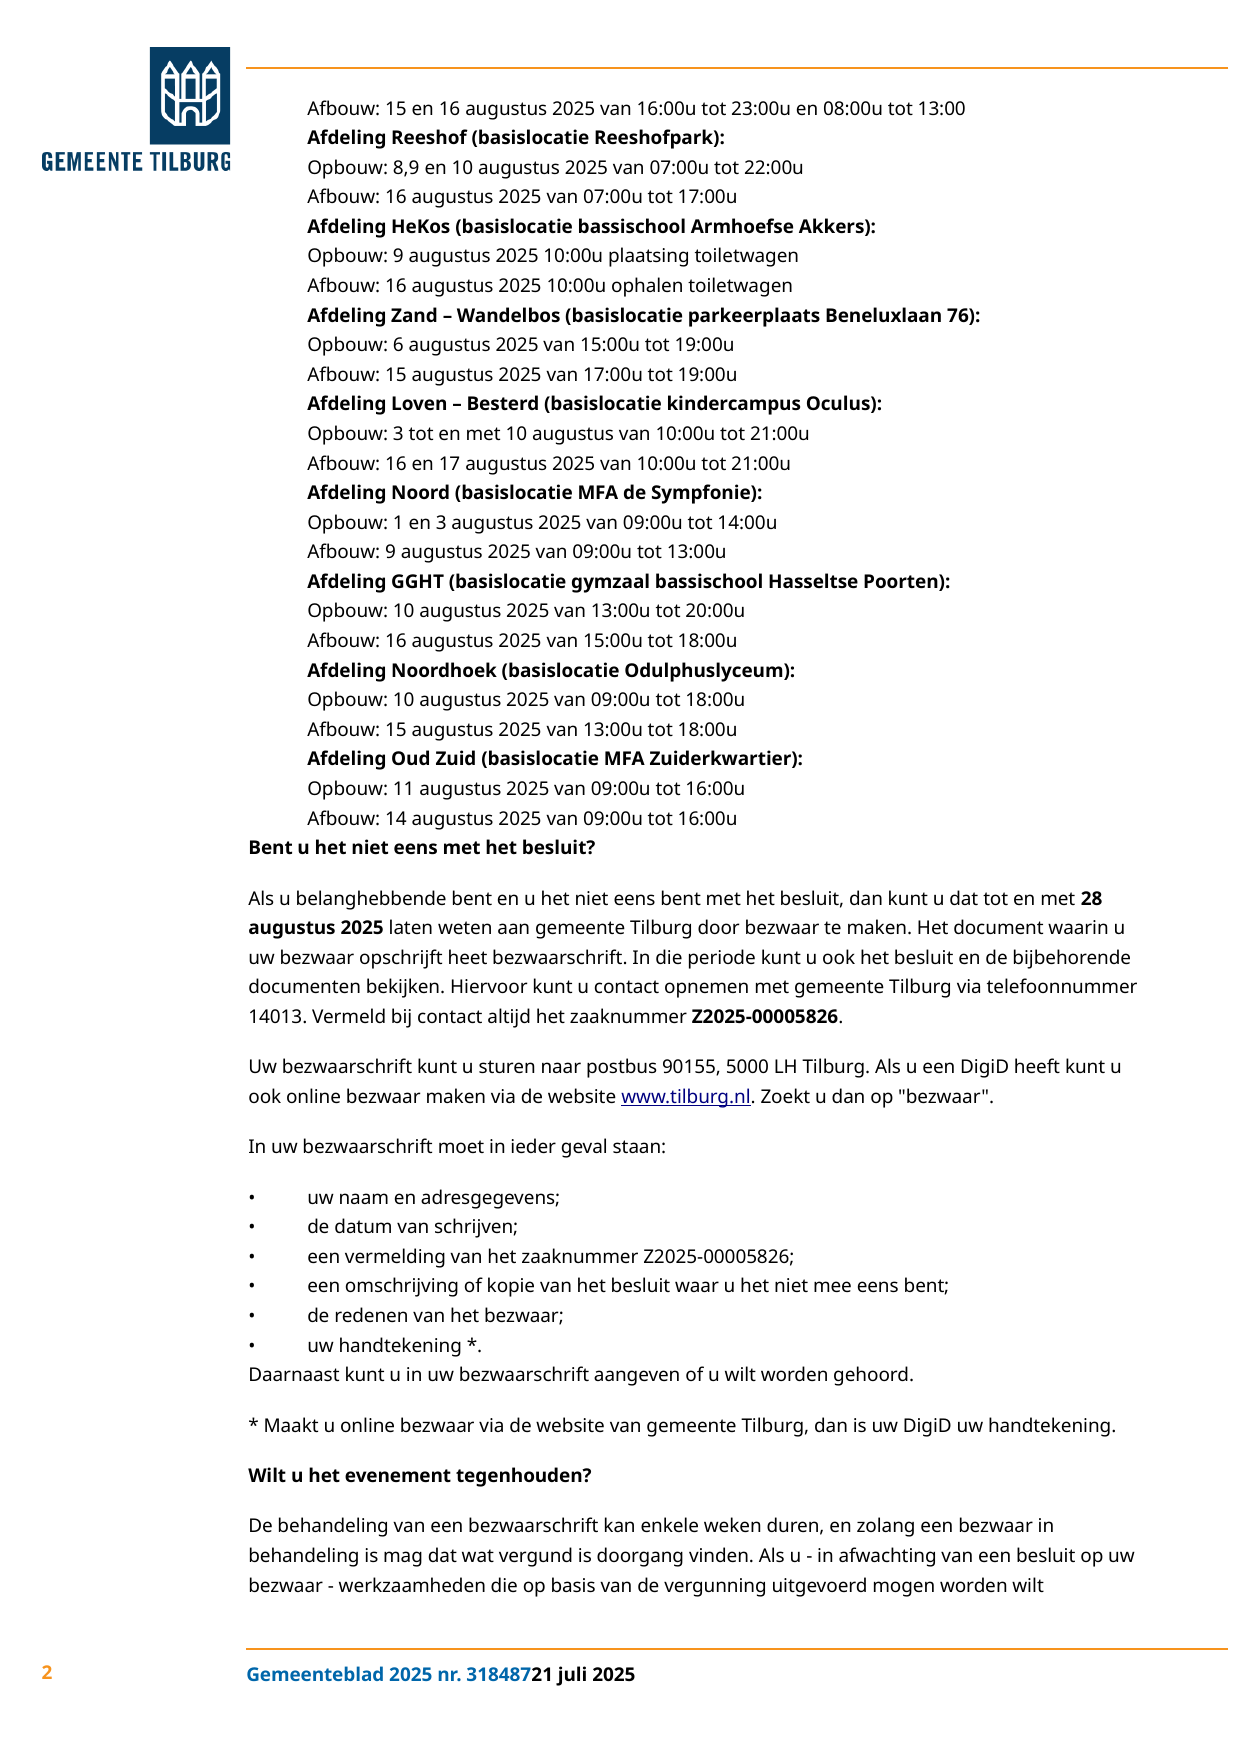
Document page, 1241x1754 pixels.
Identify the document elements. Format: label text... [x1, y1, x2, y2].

text Daarnaast kunt u in uw bezwaarschrift aangeven of u wilt worden gehoord. [248, 1361, 1152, 1387]
list Afbouw: 16 augustus 2025 10:00u ophalen toiletwagen [248, 272, 1152, 298]
text Als u belanghebbende bent en u het niet eens bent met het besluit, dan kunt u dat tot en met 28 augustus 2025 laten weten aan gemeente Tilburg door bezwaar te maken. Het document waarin u uw bezwaar opschrijft heet bezwaarschrift. In die periode kunt u ook het besluit en de bijbehorende documenten bekijken. Hiervoor kunt u contact opnemen met gemeente Tilburg via telefoonnummer 14013. Vermeld bij contact altijd het zaaknummer Z2025-00005826. [248, 885, 1152, 1029]
list Afbouw: 15 en 16 augustus 2025 van 16:00u tot 23:00u en 08:00u tot 13:00 [248, 95, 1152, 121]
list Opbouw: 3 tot en met 10 augustus van 10:00u tot 21:00u [248, 420, 1152, 446]
picture [41, 47, 231, 172]
list Afdeling Reeshof (basislocatie Reeshofpark): [248, 124, 1152, 150]
list uw naam en adresgegevens; [248, 1184, 1152, 1210]
list de redenen van het bezwaar; [248, 1302, 1152, 1328]
list Afdeling HeKos (basislocatie bassischool Armhoefse Akkers): [248, 213, 1152, 239]
list Opbouw: 11 augustus 2025 van 09:00u tot 16:00u [248, 775, 1152, 801]
text * Maakt u online bezwaar via de website van gemeente Tilburg, dan is uw DigiD uw handtekening. [248, 1412, 1152, 1438]
text Wilt u het evenement tegenhouden? [248, 1462, 1152, 1488]
list Afdeling GGHT (basislocatie gymzaal bassischool Hasseltse Poorten): [248, 568, 1152, 594]
list Opbouw: 6 augustus 2025 van 15:00u tot 19:00u [248, 331, 1152, 357]
list Afdeling Noord (basislocatie MFA de Sympfonie): [248, 479, 1152, 505]
list uw handtekening *. [248, 1332, 1152, 1358]
list Afdeling Loven – Besterd (basislocatie kindercampus Oculus): [248, 391, 1152, 416]
list Opbouw: 10 augustus 2025 van 09:00u tot 18:00u [248, 686, 1152, 712]
text De behandeling van een bezwaarschrift kan enkele weken duren, en zolang een bezwaar in behandeling is mag dat wat vergund is doorgang vinden. Als u - in afwachting van een besluit op uw bezwaar - werkzaamheden die op basis van de vergunning uitgevoerd mogen worden wilt [248, 1513, 1152, 1598]
text Uw bezwaarschrift kunt u sturen naar postbus 90155, 5000 LH Tilburg. Als u een DigiD heeft kunt u ook online bezwaar maken via de website www.tilburg.nl. Zoekt u dan op "bezwaar". [248, 1053, 1152, 1109]
list de datum van schrijven; [248, 1213, 1152, 1239]
list Opbouw: 9 augustus 2025 10:00u plaatsing toiletwagen [248, 243, 1152, 268]
list Afbouw: 16 augustus 2025 van 15:00u tot 18:00u [248, 627, 1152, 653]
list Opbouw: 1 en 3 augustus 2025 van 09:00u tot 14:00u [248, 509, 1152, 535]
list Opbouw: 10 augustus 2025 van 13:00u tot 20:00u [248, 598, 1152, 623]
list Afdeling Zand – Wandelbos (basislocatie parkeerplaats Beneluxlaan 76): [248, 302, 1152, 328]
list Afbouw: 15 augustus 2025 van 17:00u tot 19:00u [248, 361, 1152, 387]
list een vermelding van het zaaknummer Z2025-00005826; [248, 1243, 1152, 1269]
text In uw bezwaarschrift moet in ieder geval staan: [248, 1133, 1152, 1159]
list een omschrijving of kopie van het besluit waar u het niet mee eens bent; [248, 1273, 1152, 1298]
list Afdeling Oud Zuid (basislocatie MFA Zuiderkwartier): [248, 746, 1152, 771]
list Afbouw: 15 augustus 2025 van 13:00u tot 18:00u [248, 716, 1152, 742]
list Afbouw: 9 augustus 2025 van 09:00u tot 13:00u [248, 538, 1152, 564]
list Afbouw: 16 en 17 augustus 2025 van 10:00u tot 21:00u [248, 450, 1152, 476]
list Afbouw: 16 augustus 2025 van 07:00u tot 17:00u [248, 183, 1152, 209]
list Opbouw: 8,9 en 10 augustus 2025 van 07:00u tot 22:00u [248, 154, 1152, 180]
text Bent u het niet eens met het besluit? [248, 834, 1152, 860]
list Afbouw: 14 augustus 2025 van 09:00u tot 16:00u [248, 805, 1152, 831]
list Afdeling Noordhoek (basislocatie Odulphuslyceum): [248, 657, 1152, 683]
